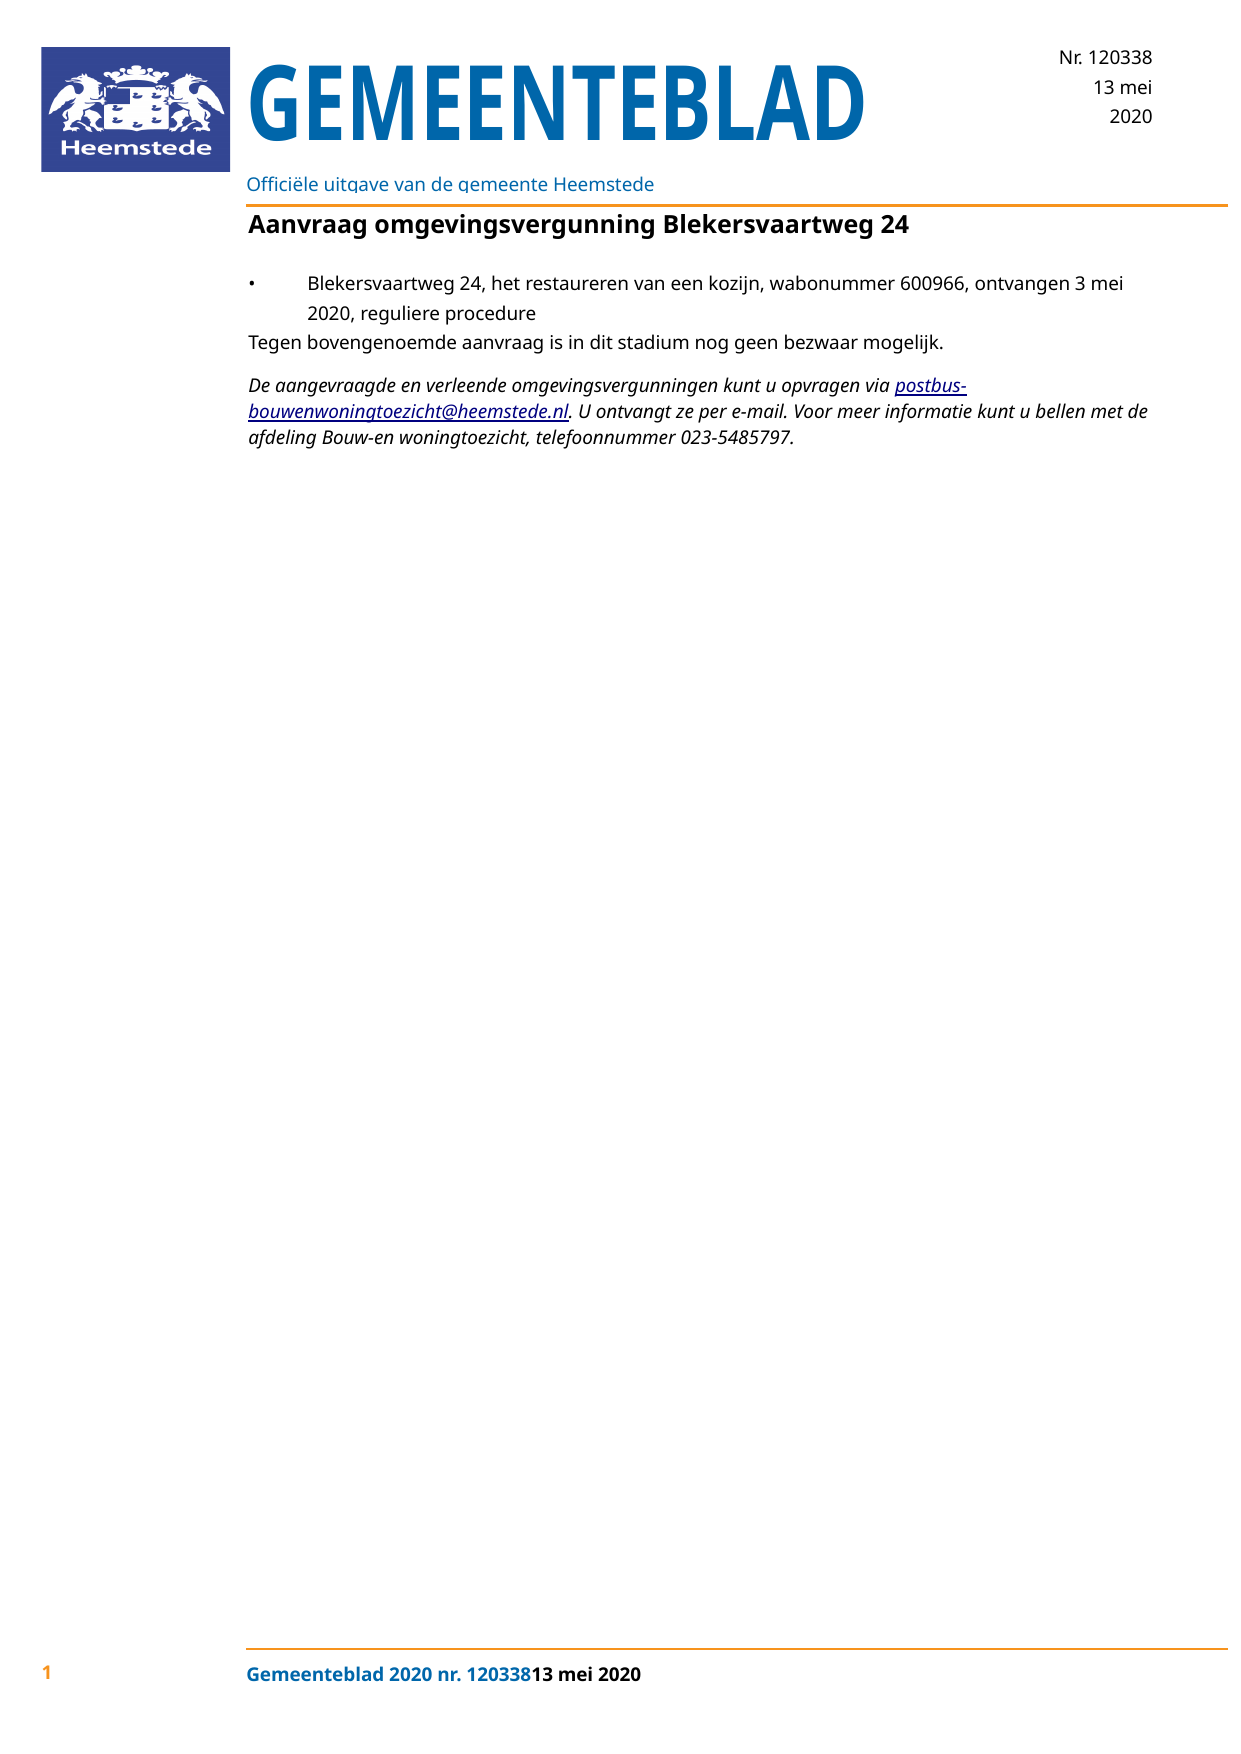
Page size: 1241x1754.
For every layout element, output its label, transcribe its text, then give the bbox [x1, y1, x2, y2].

list Blekersvaartweg 24, het restaureren van een kozijn, wabonummer 600966, ontvangen 3 mei 2020, reguliere procedure [248, 270, 1152, 326]
picture [41, 47, 231, 172]
text Tegen bovengenoemde aanvraag is in dit stadium nog geen bezwaar mogelijk. [248, 329, 1152, 355]
text De aangevraagde en verleende omgevingsvergunningen kunt u opvragen via postbus-bouwenwoningtoezicht@heemstede.nl. U ontvangt ze per e-mail. Voor meer informatie kunt u bellen met de afdeling Bouw-en woningtoezicht, telefoonnummer 023-5485797. [248, 373, 1152, 450]
text Aanvraag omgevingsvergunning Blekersvaartweg 24 [248, 207, 1152, 241]
